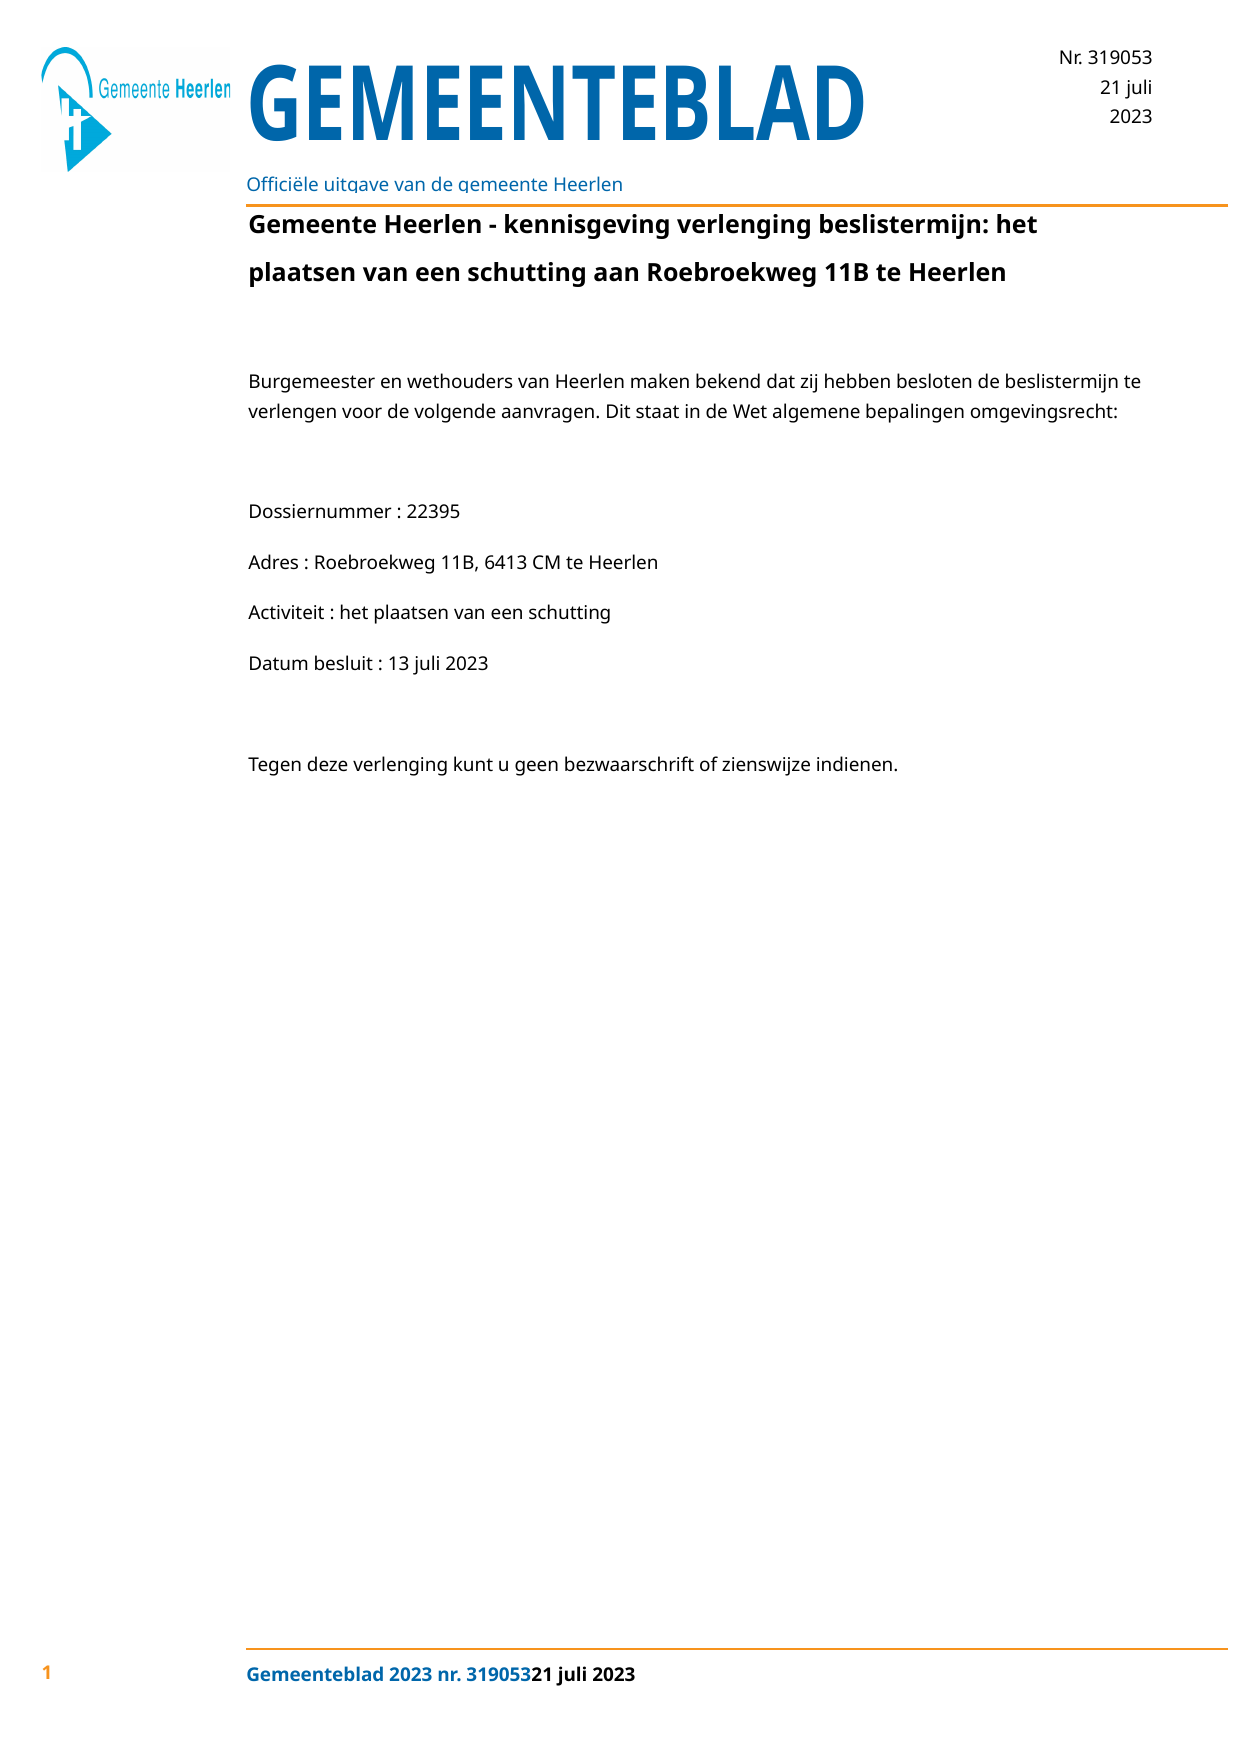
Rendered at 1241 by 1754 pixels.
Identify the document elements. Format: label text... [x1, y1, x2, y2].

text Dossiernummer : 22395 [248, 499, 1152, 524]
text Tegen deze verlenging kunt u geen bezwaarschrift of zienswijze indienen. [248, 751, 1152, 777]
text Datum besluit : 13 juli 2023 [248, 650, 1152, 676]
text Activiteit : het plaatsen van een schutting [248, 599, 1152, 625]
picture [41, 47, 59, 70]
text Gemeente Heerlen - kennisgeving verlenging beslistermijn: het plaatsen van een schutting aan Roebroekweg 11B te Heerlen [248, 207, 1152, 288]
text Adres : Roebroekweg 11B, 6413 CM te Heerlen [248, 549, 1152, 575]
picture [41, 47, 231, 172]
text Burgemeester en wethouders van Heerlen maken bekend dat zij hebben besloten de beslistermijn te verlengen voor de volgende aanvragen. Dit staat in de Wet algemene bepalingen omgevingsrecht: [248, 368, 1152, 424]
